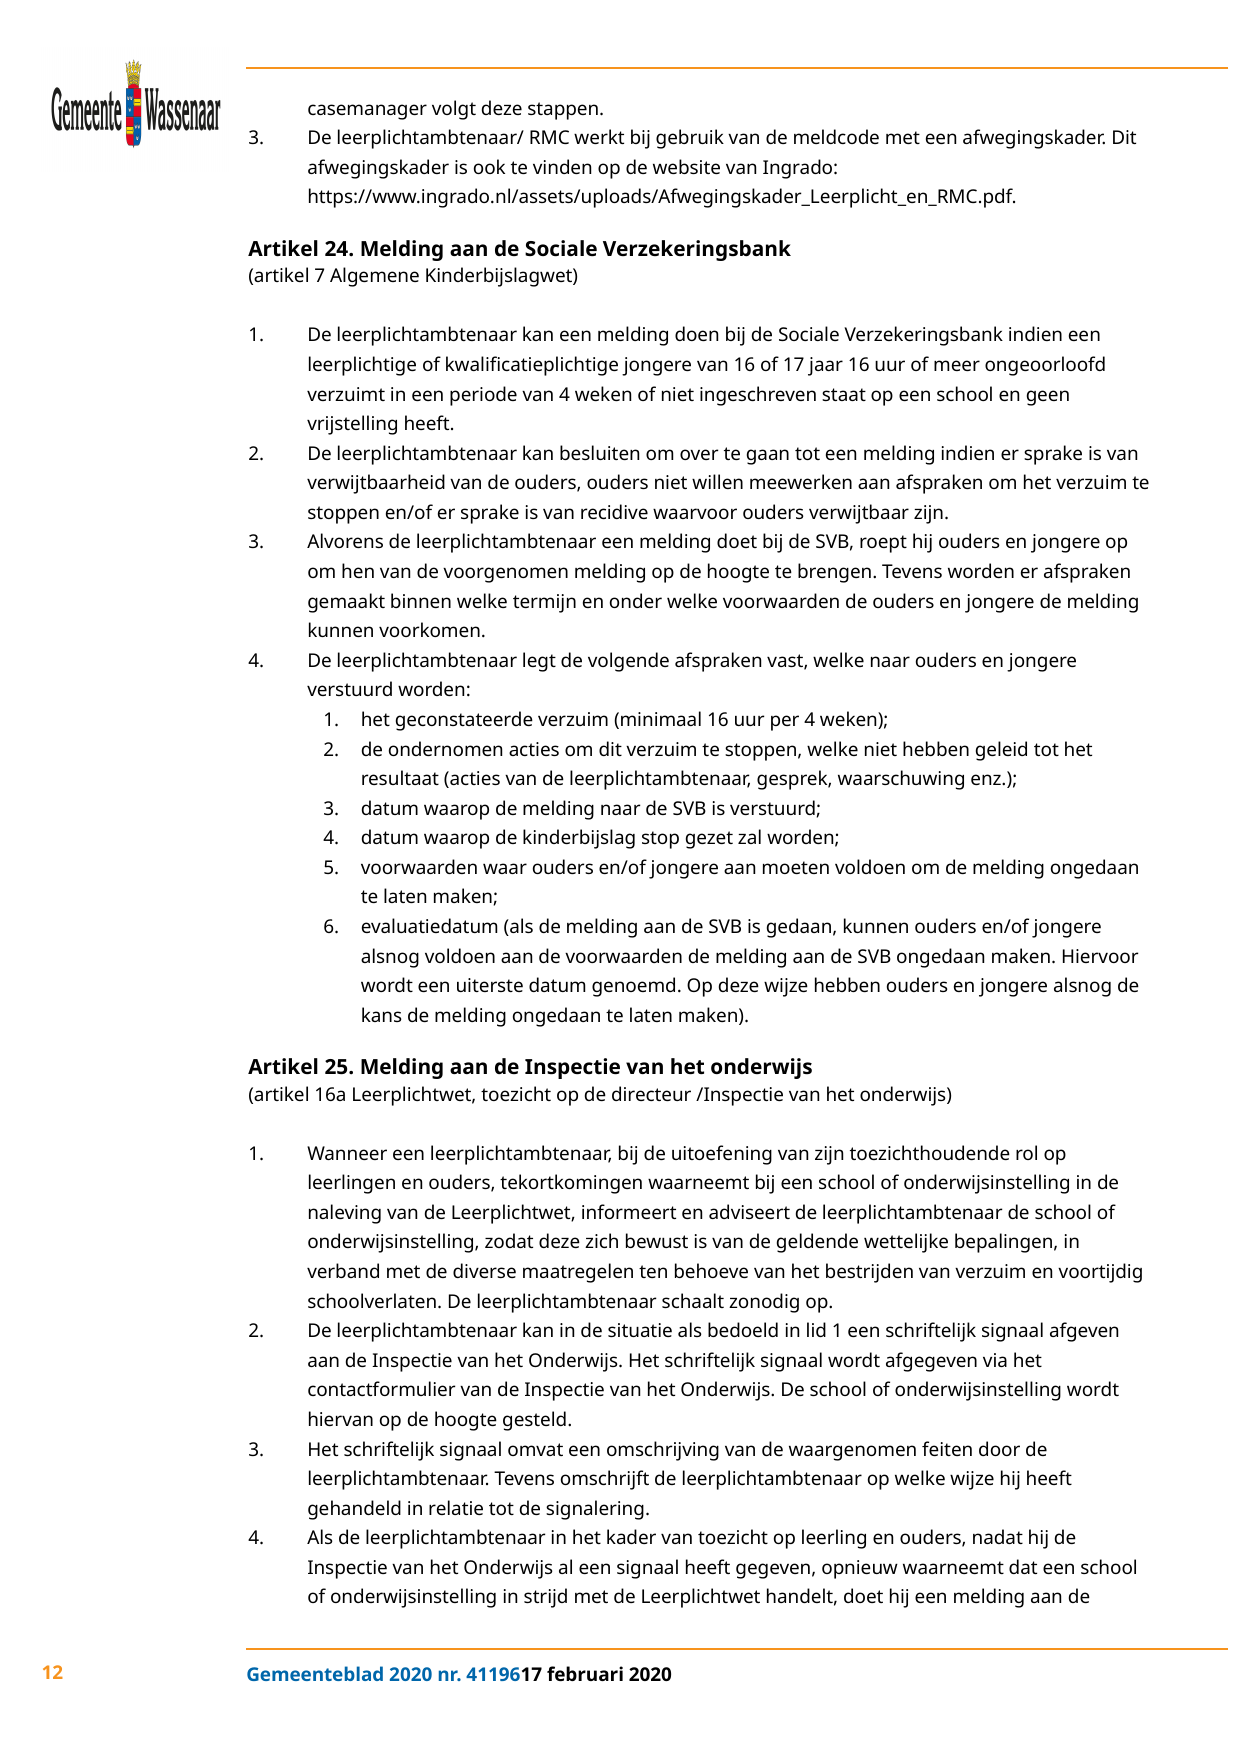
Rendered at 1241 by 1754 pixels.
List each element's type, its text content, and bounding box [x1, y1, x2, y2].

picture [41, 47, 231, 172]
text Artikel 24. Melding aan de Sociale Verzekeringsbank [248, 234, 1152, 262]
list De leerplichtambtenaar kan een melding doen bij de Sociale Verzekeringsbank indien een leerplichtige of kwalificatieplichtige jongere van 16 of 17 jaar 16 uur of meer ongeoorloofd verzuimt in een periode van 4 weken of niet ingeschreven staat op een school en geen vrijstelling heeft. [248, 322, 1152, 436]
list voorwaarden waar ouders en/of jongere aan moeten voldoen om de melding ongedaan te laten maken; [323, 854, 1152, 909]
list Wanneer een leerplichtambtenaar, bij de uitoefening van zijn toezichthoudende rol op leerlingen en ouders, tekortkomingen waarneemt bij een school of onderwijsinstelling in de naleving van de Leerplichtwet, informeert en adviseert de leerplichtambtenaar de school of onderwijsinstelling, zodat deze zich bewust is van de geldende wettelijke bepalingen, in verband met de diverse maatregelen ten behoeve van het bestrijden van verzuim en voortijdig schoolverlaten. De leerplichtambtenaar schaalt zonodig op. [248, 1140, 1152, 1314]
list De leerplichtambtenaar kan besluiten om over te gaan tot een melding indien er sprake is van verwijtbaarheid van de ouders, ouders niet willen meewerken aan afspraken om het verzuim te stoppen en/of er sprake is van recidive waarvoor ouders verwijtbaar zijn. [248, 440, 1152, 525]
list Alvorens de leerplichtambtenaar een melding doet bij de SVB, roept hij ouders en jongere op om hen van de voorgenomen melding op de hoogte te brengen. Tevens worden er afspraken gemaakt binnen welke termijn en onder welke voorwaarden de ouders en jongere de melding kunnen voorkomen. [248, 529, 1152, 643]
text (artikel 7 Algemene Kinderbijslagwet) [248, 262, 1152, 288]
list het geconstateerde verzuim (minimaal 16 uur per 4 weken); [323, 706, 1152, 732]
text Artikel 25. Melding aan de Inspectie van het onderwijs [248, 1052, 1152, 1081]
list casemanager volgt deze stappen. [248, 95, 1152, 121]
list De leerplichtambtenaar kan in de situatie als bedoeld in lid 1 een schriftelijk signaal afgeven aan de Inspectie van het Onderwijs. Het schriftelijk signaal wordt afgegeven via het contactformulier van de Inspectie van het Onderwijs. De school of onderwijsinstelling wordt hiervan op de hoogte gesteld. [248, 1317, 1152, 1432]
list De leerplichtambtenaar legt de volgende afspraken vast, welke naar ouders en jongere verstuurd worden: [248, 647, 1152, 702]
text (artikel 16a Leerplichtwet, toezicht op de directeur /Inspectie van het onderwijs) [248, 1081, 1152, 1107]
list De leerplichtambtenaar/ RMC werkt bij gebruik van de meldcode met een afwegingskader. Dit afwegingskader is ook te vinden op de website van Ingrado: https://www.ingrado.nl/assets/uploads/Afwegingskader_Leerplicht_en_RMC.pdf. [248, 124, 1152, 209]
list datum waarop de melding naar de SVB is verstuurd; [323, 795, 1152, 821]
list Als de leerplichtambtenaar in het kader van toezicht op leerling en ouders, nadat hij de Inspectie van het Onderwijs al een signaal heeft gegeven, opnieuw waarneemt dat een school of onderwijsinstelling in strijd met de Leerplichtwet handelt, doet hij een melding aan de [248, 1524, 1152, 1609]
list Het schriftelijk signaal omvat een omschrijving van de waargenomen feiten door de leerplichtambtenaar. Tevens omschrijft de leerplichtambtenaar op welke wijze hij heeft gehandeld in relatie tot de signalering. [248, 1436, 1152, 1521]
list de ondernomen acties om dit verzuim te stoppen, welke niet hebben geleid tot het resultaat (acties van de leerplichtambtenaar, gesprek, waarschuwing enz.); [323, 736, 1152, 791]
list evaluatiedatum (als de melding aan de SVB is gedaan, kunnen ouders en/of jongere alsnog voldoen aan de voorwaarden de melding aan de SVB ongedaan maken. Hiervoor wordt een uiterste datum genoemd. Op deze wijze hebben ouders en jongere alsnog de kans de melding ongedaan te laten maken). [323, 913, 1152, 1028]
list datum waarop de kinderbijslag stop gezet zal worden; [323, 824, 1152, 850]
